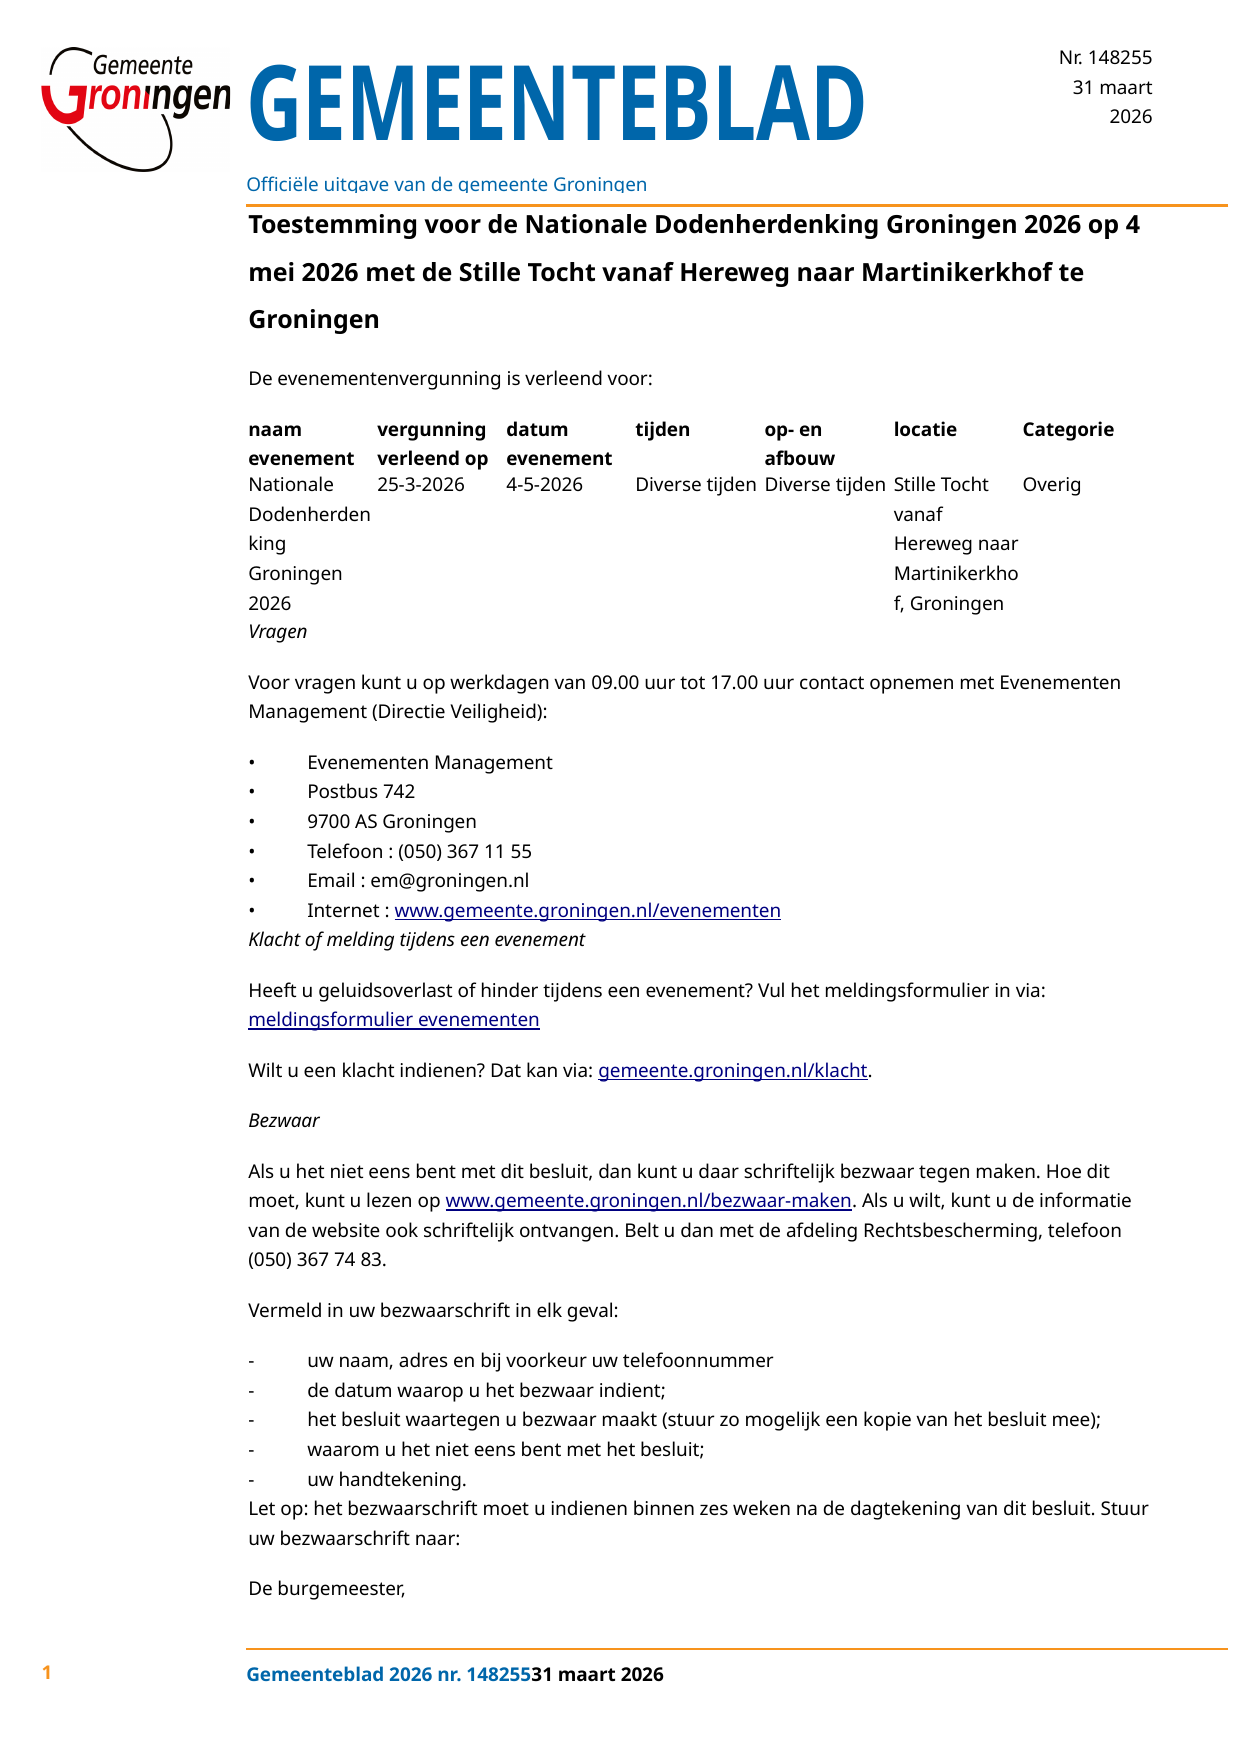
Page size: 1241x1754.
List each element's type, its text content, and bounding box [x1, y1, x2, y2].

list uw handtekening. [248, 1466, 1152, 1491]
text Vermeld in uw bezwaarschrift in elk geval: [248, 1297, 1152, 1323]
table_cell Stille Tocht vanaf Hereweg naar Martinikerkhof, Groningen [894, 471, 1022, 615]
text Wilt u een klacht indienen? Dat kan via: gemeente.groningen.nl/klacht. [248, 1057, 1152, 1083]
list waarom u het niet eens bent met het besluit; [248, 1436, 1152, 1462]
list Evenementen Management [248, 749, 1152, 775]
list Internet : www.gemeente.groningen.nl/evenementen [248, 897, 1152, 923]
list Email : em@groningen.nl [248, 867, 1152, 893]
text Heeft u geluidsoverlast of hinder tijdens een evenement? Vul het meldingsformulier in via: meldingsformulier evenementen [248, 977, 1152, 1032]
table_cell Diverse tijden [635, 471, 764, 615]
table_cell Diverse tijden [764, 471, 893, 615]
table_header tijden [635, 416, 764, 471]
text De evenementenvergunning is verleend voor: [248, 366, 1152, 391]
list de datum waarop u het bezwaar indient; [248, 1377, 1152, 1403]
text Bezwaar [248, 1107, 1152, 1133]
table_header locatie [894, 416, 1022, 471]
text Vragen [248, 619, 1152, 644]
list Postbus 742 [248, 779, 1152, 804]
text Let op: het bezwaarschrift moet u indienen binnen zes weken na de dagtekening van dit besluit. Stuur uw bezwaarschrift naar: [248, 1495, 1152, 1551]
table_cell Overig [1023, 471, 1152, 615]
text Als u het niet eens bent met dit besluit, dan kunt u daar schriftelijk bezwaar tegen maken. Hoe dit moet, kunt u lezen op www.gemeente.groningen.nl/bezwaar-maken. Als u wilt, kunt u de informatie van de website ook schriftelijk ontvangen. Belt u dan met de afdeling Rechtsbescherming, telefoon (050) 367 74 83. [248, 1158, 1152, 1272]
table_header op- en afbouw [764, 416, 893, 471]
list 9700 AS Groningen [248, 808, 1152, 834]
list Telefoon : (050) 367 11 55 [248, 838, 1152, 863]
text De burgemeester, [248, 1575, 1152, 1601]
table_header naam evenement [248, 416, 377, 471]
table_header Categorie [1023, 416, 1152, 471]
table_cell 25-3-2026 [377, 471, 506, 615]
text Klacht of melding tijdens een evenement [248, 927, 1152, 952]
table_cell 4-5-2026 [506, 471, 635, 615]
table_cell Nationale Dodenherdenking Groningen 2026 [248, 471, 377, 615]
table_header vergunning verleend op [377, 416, 506, 471]
list het besluit waartegen u bezwaar maakt (stuur zo mogelijk een kopie van het besluit mee); [248, 1407, 1152, 1432]
text Toestemming voor de Nationale Dodenherdenking Groningen 2026 op 4 mei 2026 met de Stille Tocht vanaf Hereweg naar Martinikerkhof te Groningen [248, 207, 1152, 336]
list uw naam, adres en bij voorkeur uw telefoonnummer [248, 1347, 1152, 1373]
picture [41, 47, 231, 172]
text Voor vragen kunt u op werkdagen van 09.00 uur tot 17.00 uur contact opnemen met Evenementen Management (Directie Veiligheid): [248, 669, 1152, 724]
table_header datum evenement [506, 416, 635, 471]
